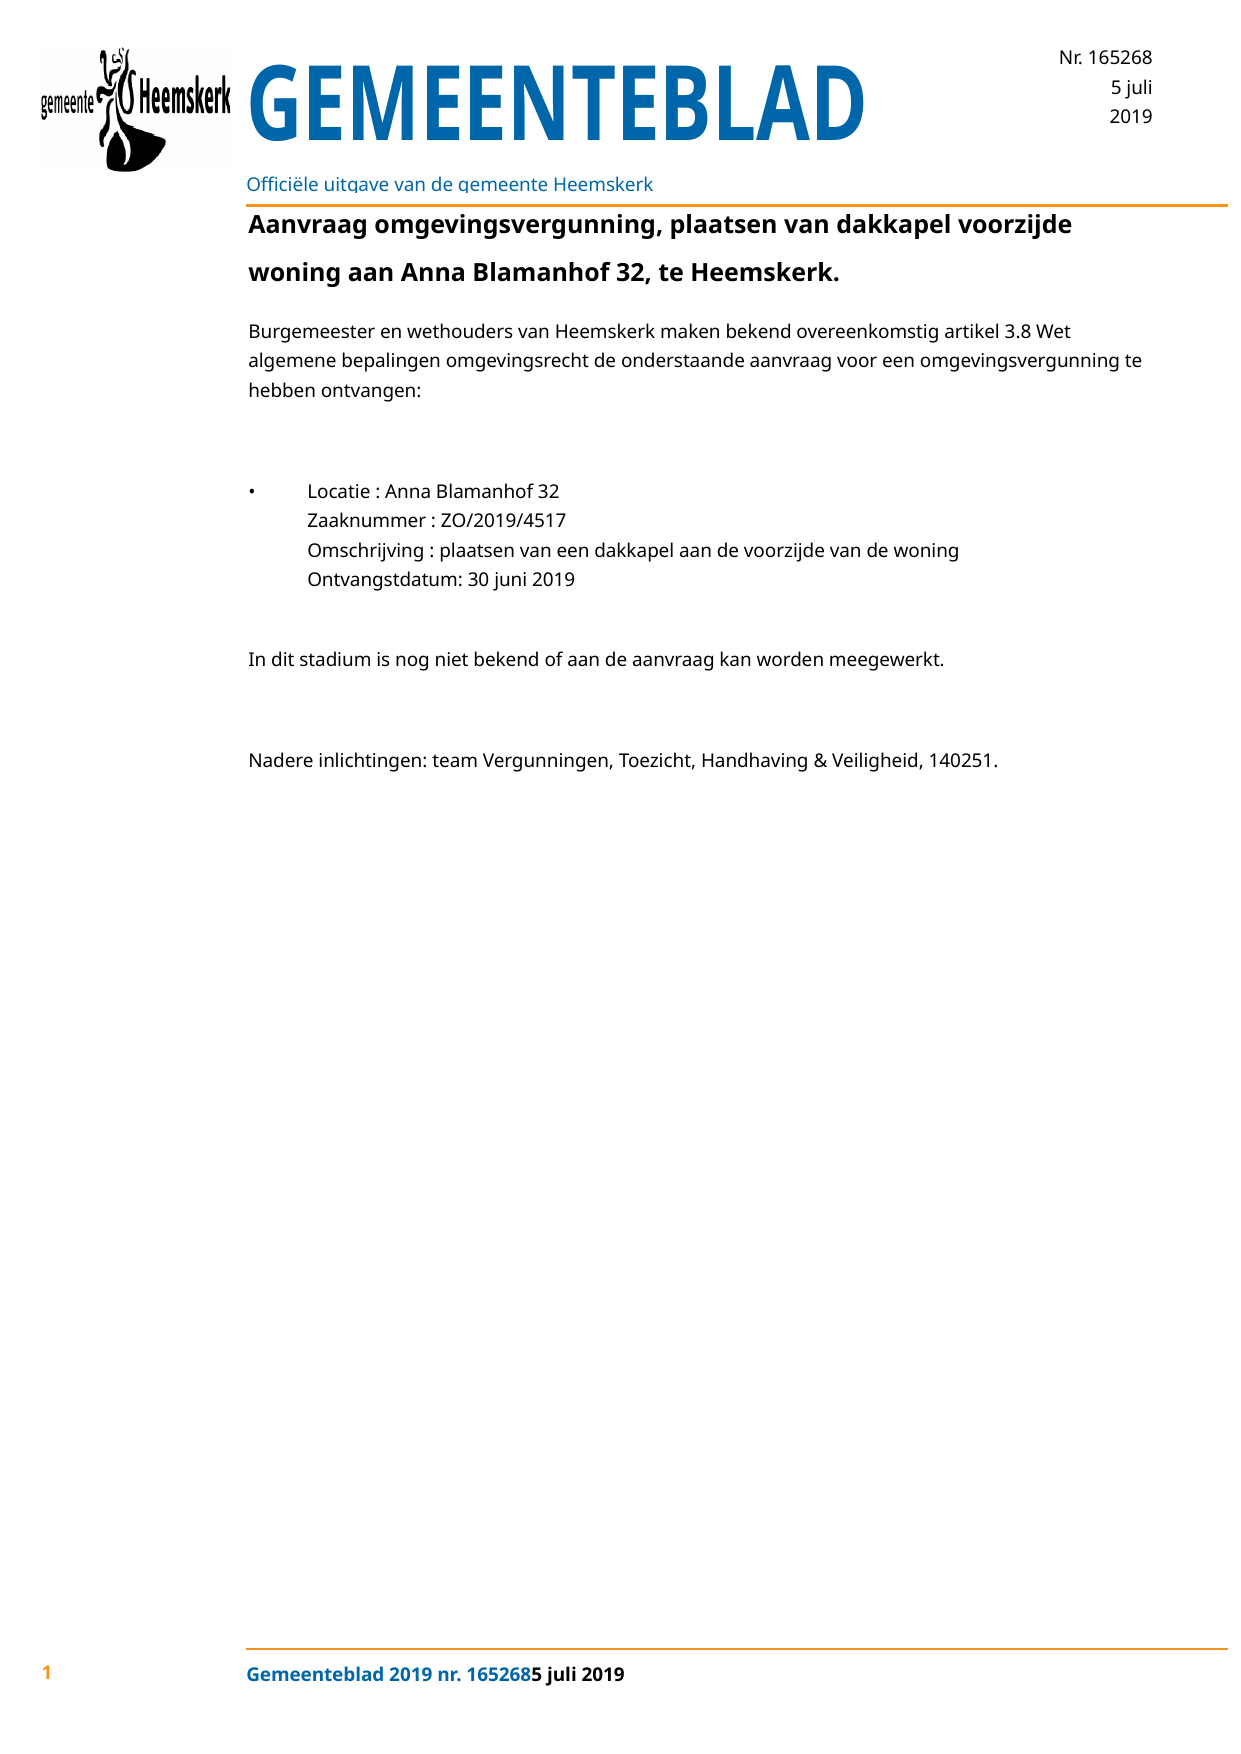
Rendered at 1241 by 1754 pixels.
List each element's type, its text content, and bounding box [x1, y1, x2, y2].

list Ontvangstdatum: 30 juni 2019 [248, 567, 1152, 592]
text In dit stadium is nog niet bekend of aan de aanvraag kan worden meegewerkt. [248, 647, 1152, 672]
list Omschrijving : plaatsen van een dakkapel aan de voorzijde van de woning [248, 537, 1152, 563]
picture [41, 47, 231, 172]
text Burgemeester en wethouders van Heemskerk maken bekend overeenkomstig artikel 3.8 Wet algemene bepalingen omgevingsrecht de onderstaande aanvraag voor een omgevingsvergunning te hebben ontvangen: [248, 318, 1152, 403]
text Nadere inlichtingen: team Vergunningen, Toezicht, Handhaving & Veiligheid, 140251. [248, 747, 1152, 773]
text Aanvraag omgevingsvergunning, plaatsen van dakkapel voorzijde woning aan Anna Blamanhof 32, te Heemskerk. [248, 207, 1152, 288]
list Zaaknummer : ZO/2019/4517 [248, 507, 1152, 533]
list Locatie : Anna Blamanhof 32 [248, 478, 1152, 504]
